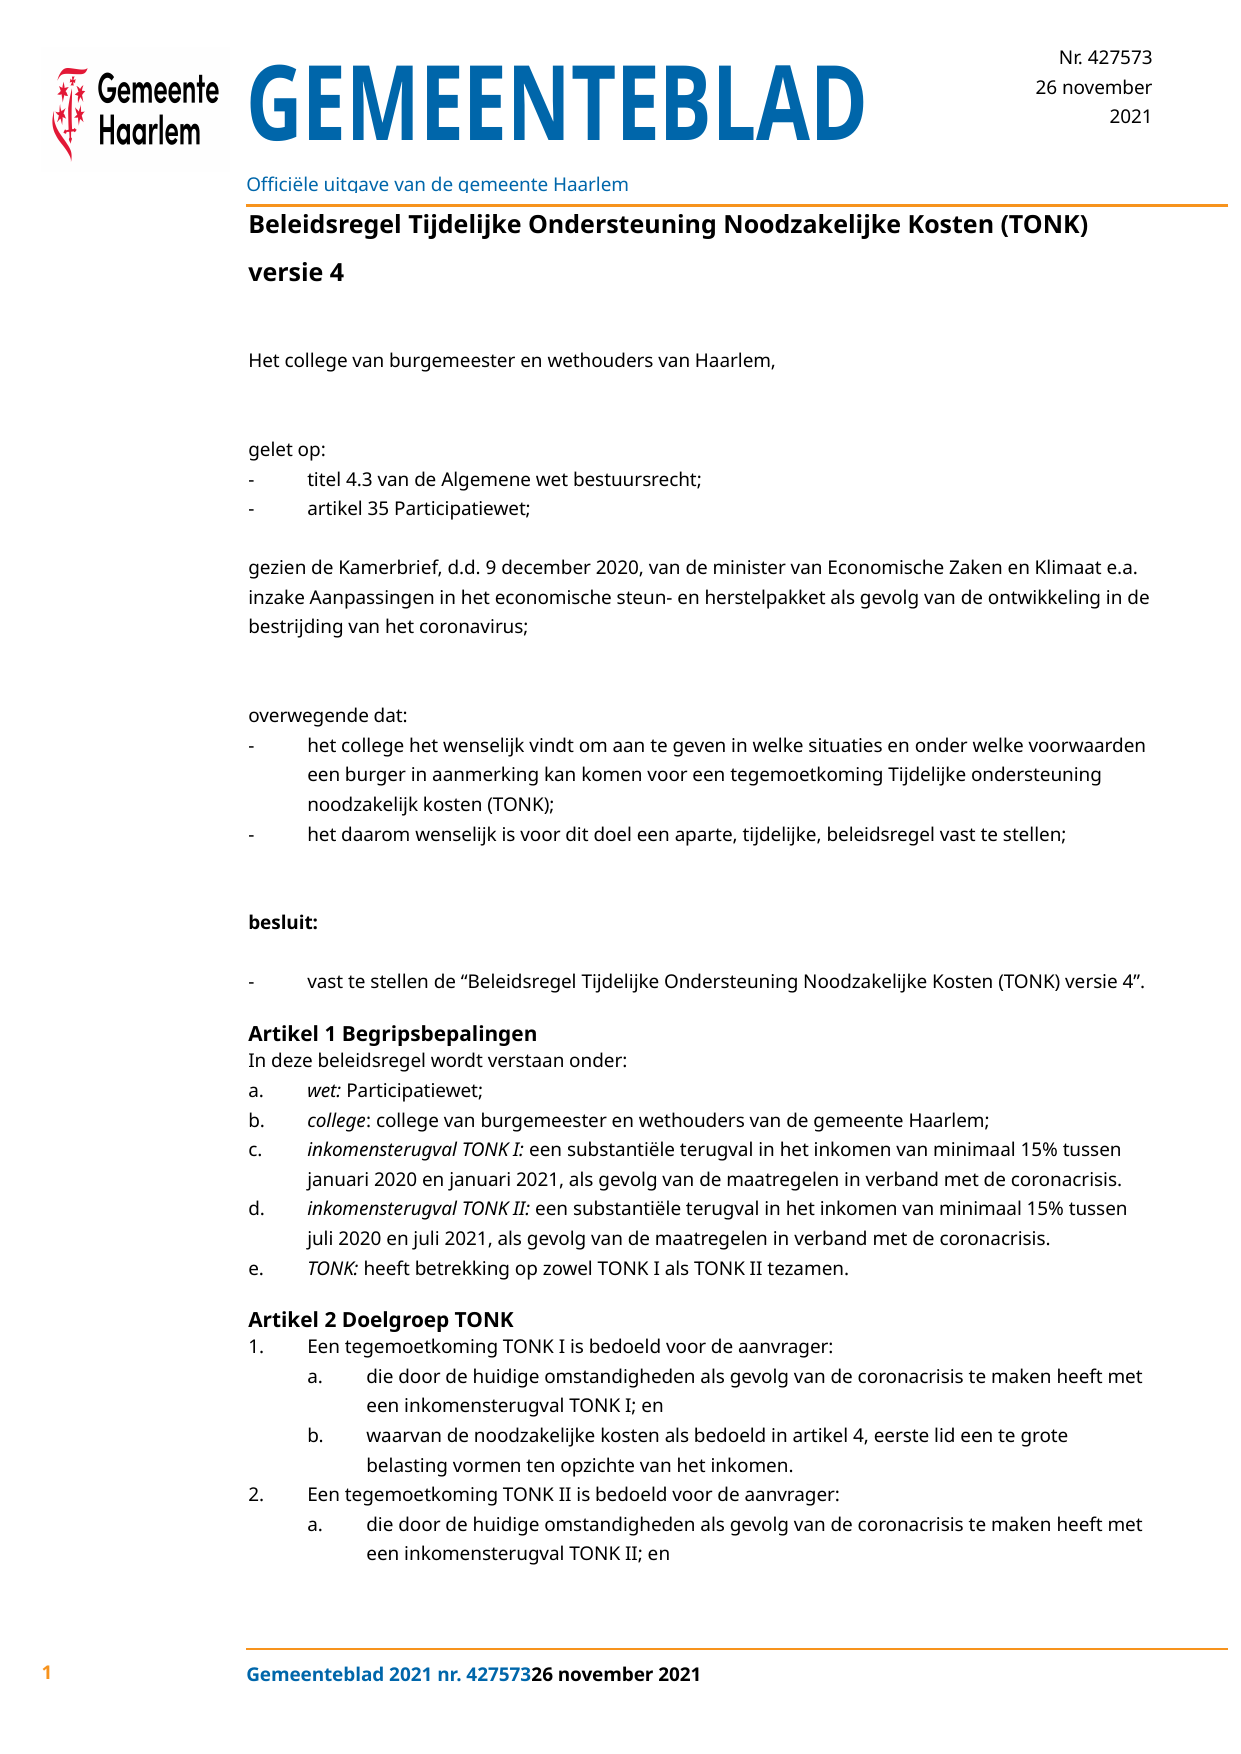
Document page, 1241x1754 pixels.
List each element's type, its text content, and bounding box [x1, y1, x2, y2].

text overwegende dat: [248, 702, 1152, 728]
list inkomensterugval TONK I: een substantiële terugval in het inkomen van minimaal 15% tussen januari 2020 en januari 2021, als gevolg van de maatregelen in verband met de coronacrisis. [248, 1136, 1152, 1192]
list waarvan de noodzakelijke kosten als bedoeld in artikel 4, eerste lid een te grote belasting vormen ten opzichte van het inkomen. [307, 1422, 1152, 1478]
text Het college van burgemeester en wethouders van Haarlem, [248, 347, 1152, 373]
text In deze beleidsregel wordt verstaan onder: [248, 1048, 1152, 1073]
picture [41, 47, 231, 172]
list college: college van burgemeester en wethouders van de gemeente Haarlem; [248, 1107, 1152, 1132]
list het college het wenselijk vindt om aan te geven in welke situaties en onder welke voorwaarden een burger in aanmerking kan komen voor een tegemoetkoming Tijdelijke ondersteuning noodzakelijk kosten (TONK); [248, 732, 1152, 817]
list die door de huidige omstandigheden als gevolg van de coronacrisis te maken heeft met een inkomensterugval TONK II; en [307, 1511, 1152, 1566]
text Artikel 2 Doelgroep TONK [248, 1305, 1152, 1333]
list artikel 35 Participatiewet; [248, 495, 1152, 521]
list TONK: heeft betrekking op zowel TONK I als TONK II tezamen. [248, 1255, 1152, 1280]
list vast te stellen de “Beleidsregel Tijdelijke Ondersteuning Noodzakelijke Kosten (TONK) versie 4”. [248, 969, 1152, 994]
list titel 4.3 van de Algemene wet bestuursrecht; [248, 466, 1152, 492]
list het daarom wenselijk is voor dit doel een aparte, tijdelijke, beleidsregel vast te stellen; [248, 821, 1152, 847]
text Beleidsregel Tijdelijke Ondersteuning Noodzakelijke Kosten (TONK) versie 4 [248, 207, 1152, 288]
text Artikel 1 Begripsbepalingen [248, 1019, 1152, 1048]
text besluit: [248, 909, 1152, 935]
list die door de huidige omstandigheden als gevolg van de coronacrisis te maken heeft met een inkomensterugval TONK I; en [307, 1363, 1152, 1418]
list wet: Participatiewet; [248, 1077, 1152, 1103]
list inkomensterugval TONK II: een substantiële terugval in het inkomen van minimaal 15% tussen juli 2020 en juli 2021, als gevolg van de maatregelen in verband met de coronacrisis. [248, 1196, 1152, 1251]
list Een tegemoetkoming TONK II is bedoeld voor de aanvrager: [248, 1481, 1152, 1507]
text gelet op: [248, 436, 1152, 462]
text gezien de Kamerbrief, d.d. 9 december 2020, van de minister van Economische Zaken en Klimaat e.a. inzake Aanpassingen in het economische steun- en herstelpakket als gevolg van de ontwikkeling in de bestrijding van het coronavirus; [248, 554, 1152, 639]
list Een tegemoetkoming TONK I is bedoeld voor de aanvrager: [248, 1333, 1152, 1359]
